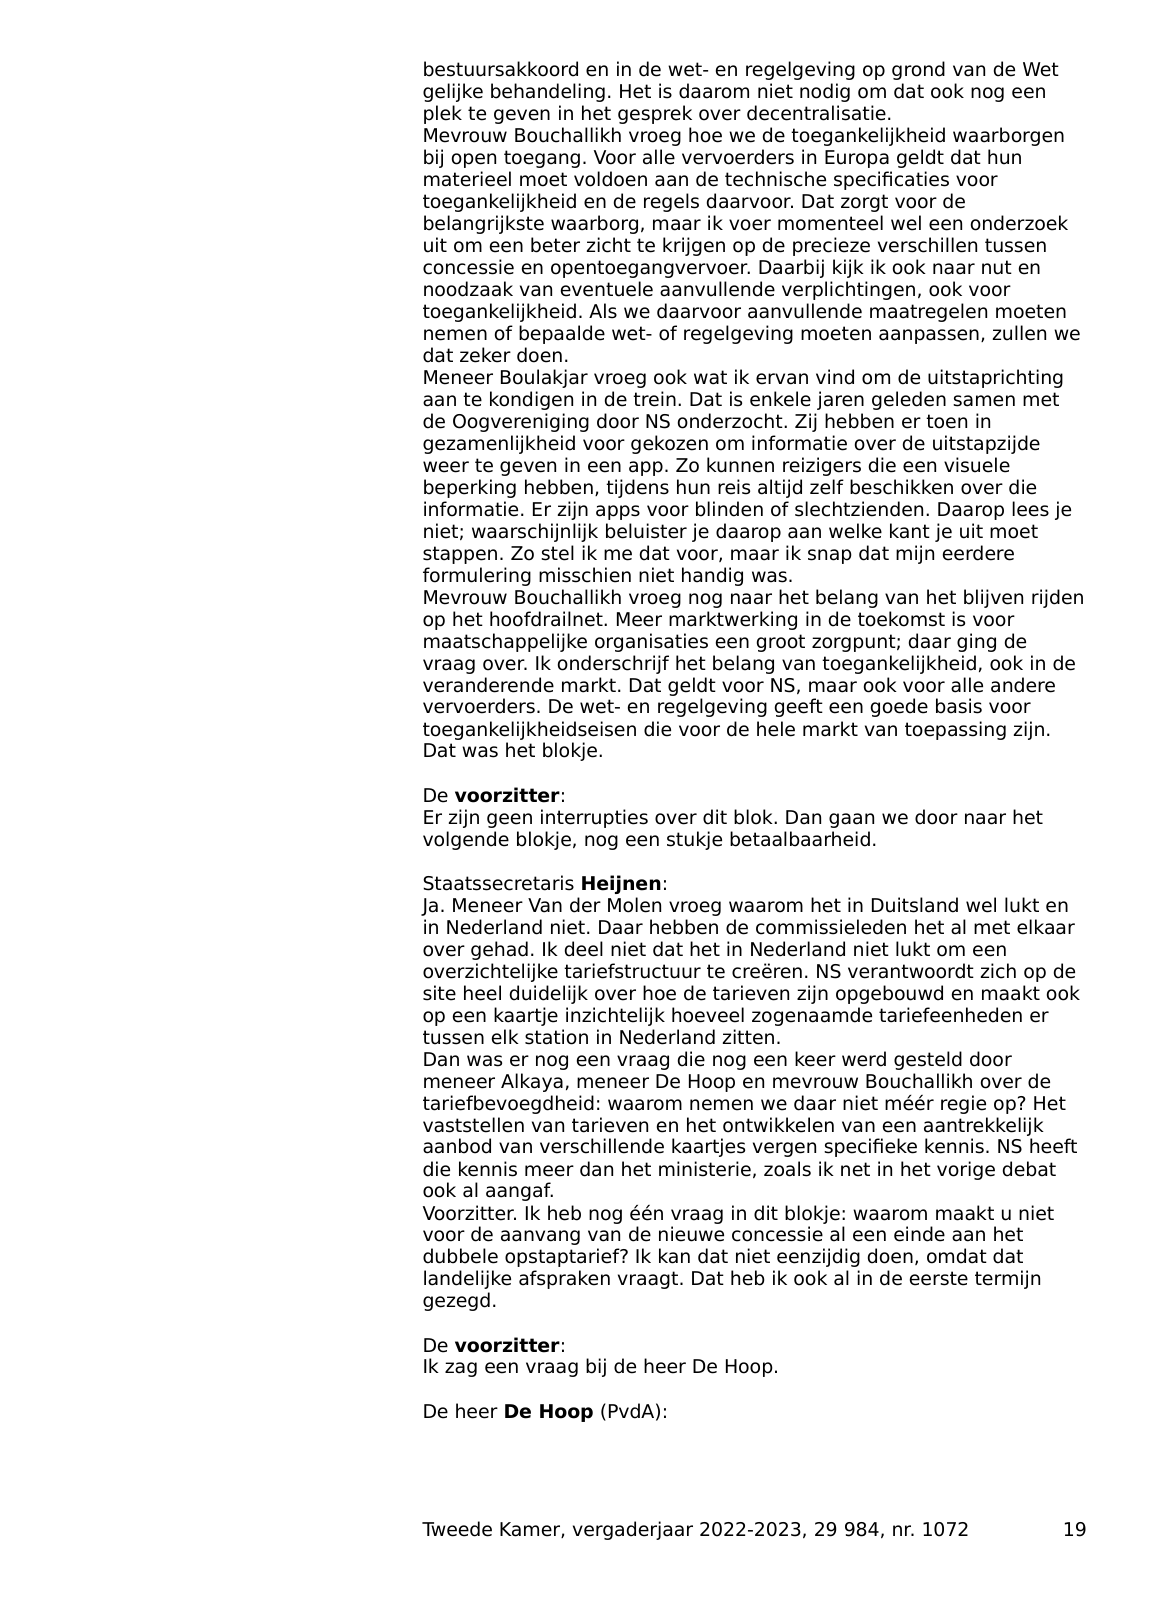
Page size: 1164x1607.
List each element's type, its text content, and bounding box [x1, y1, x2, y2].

text Dat was het blokje. [422, 740, 1087, 762]
text bestuursakkoord en in de wet- en regelgeving op grond van de Wet gelijke behandeling. Het is daarom niet nodig om dat ook nog een plek te geven in het gesprek over decentralisatie. [422, 59, 1087, 125]
text Meneer Boulakjar vroeg ook wat ik ervan vind om de uitstaprichting aan te kondigen in de trein. Dat is enkele jaren geleden samen met de Oogvereniging door NS onderzocht. Zij hebben er toen in gezamenlijkheid voor gekozen om informatie over de uitstapzijde weer te geven in een app. Zo kunnen reizigers die een visuele beperking hebben, tijdens hun reis altijd zelf beschikken over die informatie. Er zijn apps voor blinden of slechtzienden. Daarop lees je niet; waarschijnlijk beluister je daarop aan welke kant je uit moet stappen. Zo stel ik me dat voor, maar ik snap dat mijn eerdere formulering misschien niet handig was. [422, 367, 1087, 587]
text Er zijn geen interrupties over dit blok. Dan gaan we door naar het volgende blokje, nog een stukje betaalbaarheid. [422, 807, 1087, 851]
text De voorzitter: [422, 784, 1087, 807]
text De voorzitter: [422, 1334, 1087, 1356]
text Dan was er nog een vraag die nog een keer werd gesteld door meneer Alkaya, meneer De Hoop en mevrouw Bouchallikh over de tariefbevoegdheid: waarom nemen we daar niet méér regie op? Het vaststellen van tarieven en het ontwikkelen van een aantrekkelijk aanbod van verschillende kaartjes vergen specifieke kennis. NS heeft die kennis meer dan het ministerie, zoals ik net in het vorige debat ook al aangaf. [422, 1048, 1087, 1202]
text Mevrouw Bouchallikh vroeg nog naar het belang van het blijven rijden op het hoofdrailnet. Meer marktwerking in de toekomst is voor maatschappelijke organisaties een groot zorgpunt; daar ging de vraag over. Ik onderschrijf het belang van toegankelijkheid, ook in de veranderende markt. Dat geldt voor NS, maar ook voor alle andere vervoerders. De wet- en regelgeving geeft een goede basis voor toegankelijkheidseisen die voor de hele markt van toepassing zijn. [422, 587, 1087, 740]
text Ik zag een vraag bij de heer De Hoop. [422, 1356, 1087, 1378]
text Mevrouw Bouchallikh vroeg hoe we de toegankelijkheid waarborgen bij open toegang. Voor alle vervoerders in Europa geldt dat hun materieel moet voldoen aan de technische specificaties voor toegankelijkheid en de regels daarvoor. Dat zorgt voor de belangrijkste waarborg, maar ik voer momenteel wel een onderzoek uit om een beter zicht te krijgen op de precieze verschillen tussen concessie en opentoegangvervoer. Daarbij kijk ik ook naar nut en noodzaak van eventuele aanvullende verplichtingen, ook voor toegankelijkheid. Als we daarvoor aanvullende maatregelen moeten nemen of bepaalde wet- of regelgeving moeten aanpassen, zullen we dat zeker doen. [422, 125, 1087, 367]
text Ja. Meneer Van der Molen vroeg waarom het in Duitsland wel lukt en in Nederland niet. Daar hebben de commissieleden het al met elkaar over gehad. Ik deel niet dat het in Nederland niet lukt om een overzichtelijke tariefstructuur te creëren. NS verantwoordt zich op de site heel duidelijk over hoe de tarieven zijn opgebouwd en maakt ook op een kaartje inzichtelijk hoeveel zogenaamde tariefeenheden er tussen elk station in Nederland zitten. [422, 895, 1087, 1048]
text De heer De Hoop (PvdA): [422, 1401, 1087, 1423]
text Voorzitter. Ik heb nog één vraag in dit blokje: waarom maakt u niet voor de aanvang van de nieuwe concessie al een einde aan het dubbele opstaptarief? Ik kan dat niet eenzijdig doen, omdat dat landelijke afspraken vraagt. Dat heb ik ook al in de eerste termijn gezegd. [422, 1202, 1087, 1312]
text Staatssecretaris Heijnen: [422, 873, 1087, 895]
